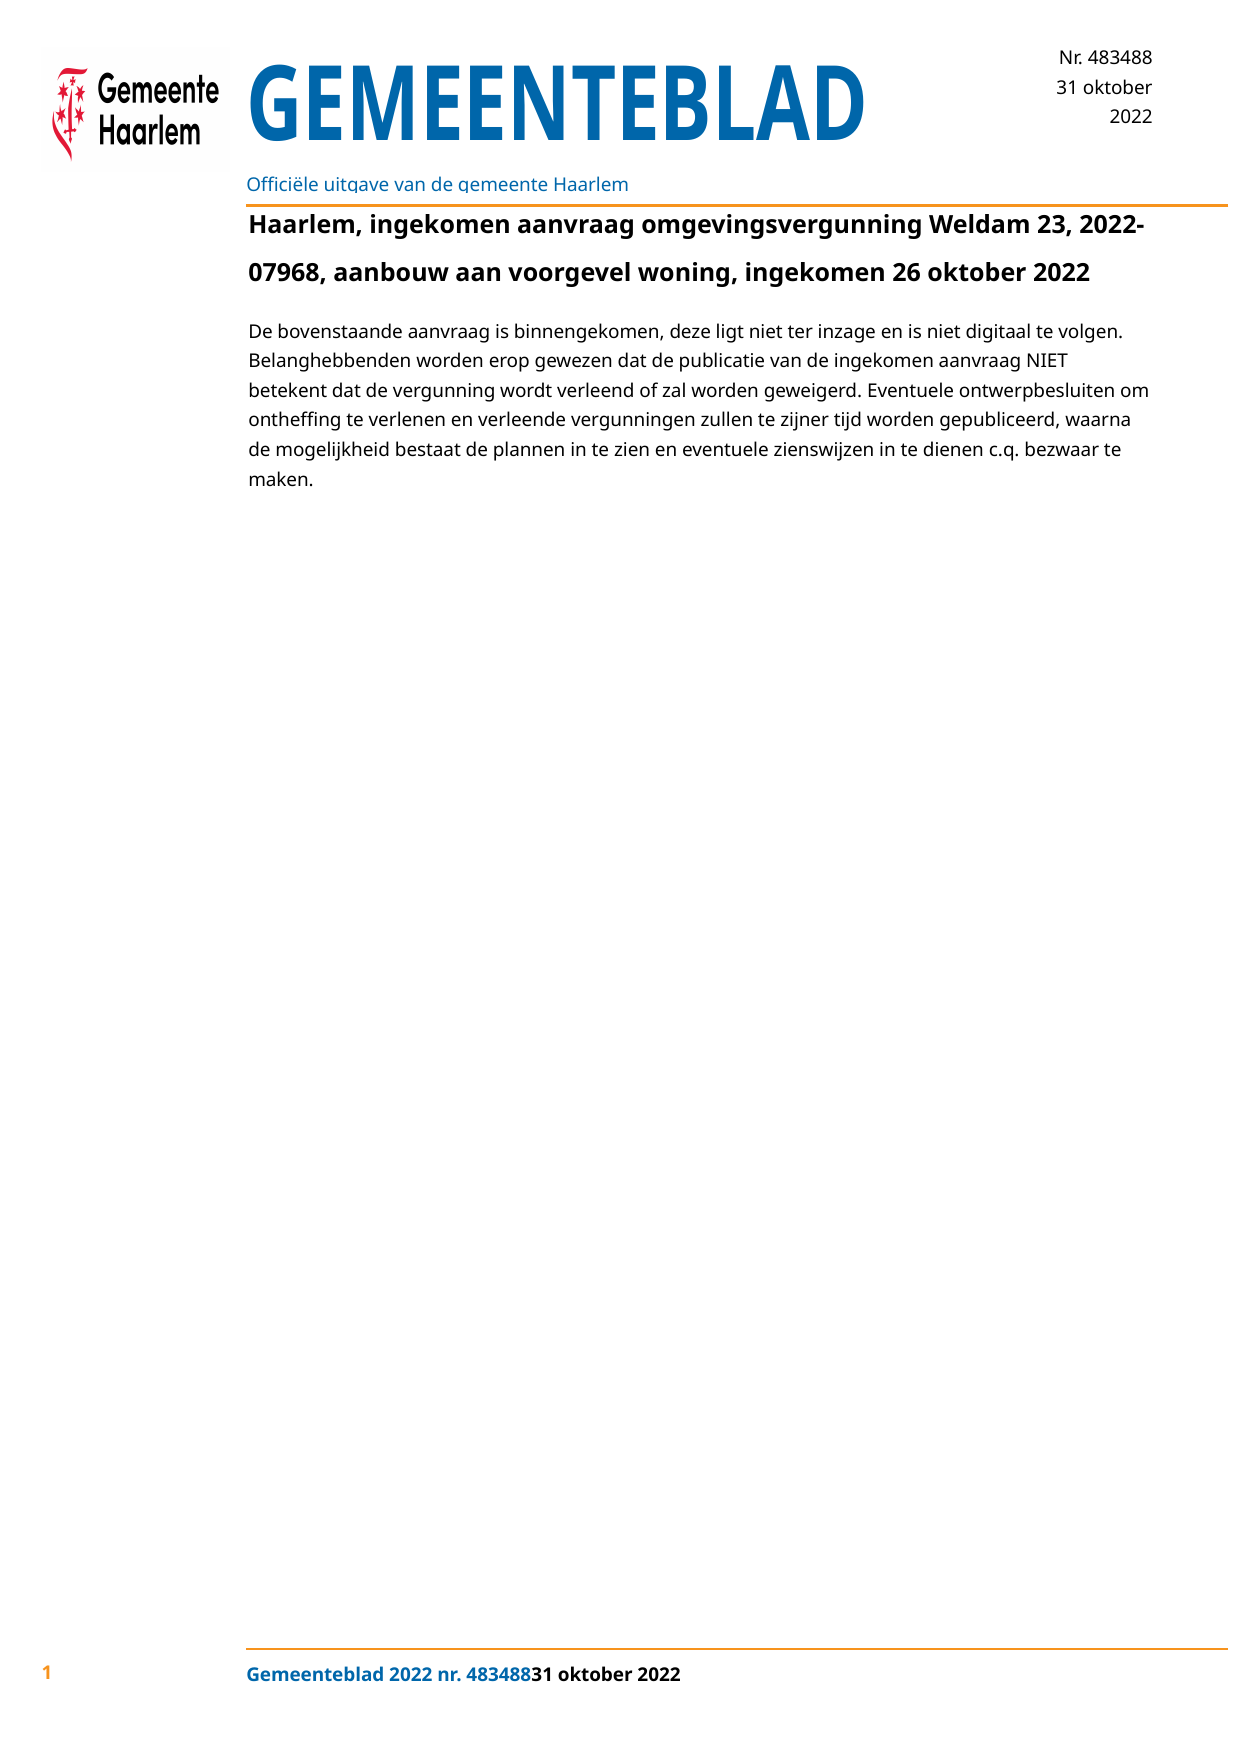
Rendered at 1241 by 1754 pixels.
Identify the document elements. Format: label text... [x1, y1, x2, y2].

text De bovenstaande aanvraag is binnengekomen, deze ligt niet ter inzage en is niet digitaal te volgen. Belanghebbenden worden erop gewezen dat de publicatie van de ingekomen aanvraag NIET betekent dat de vergunning wordt verleend of zal worden geweigerd. Eventuele ontwerpbesluiten om ontheffing te verlenen en verleende vergunningen zullen te zijner tijd worden gepubliceerd, waarna de mogelijkheid bestaat de plannen in te zien en eventuele zienswijzen in te dienen c.q. bezwaar te maken. [248, 318, 1152, 492]
text Haarlem, ingekomen aanvraag omgevingsvergunning Weldam 23, 2022-07968, aanbouw aan voorgevel woning, ingekomen 26 oktober 2022 [248, 207, 1152, 288]
picture [41, 47, 231, 172]
